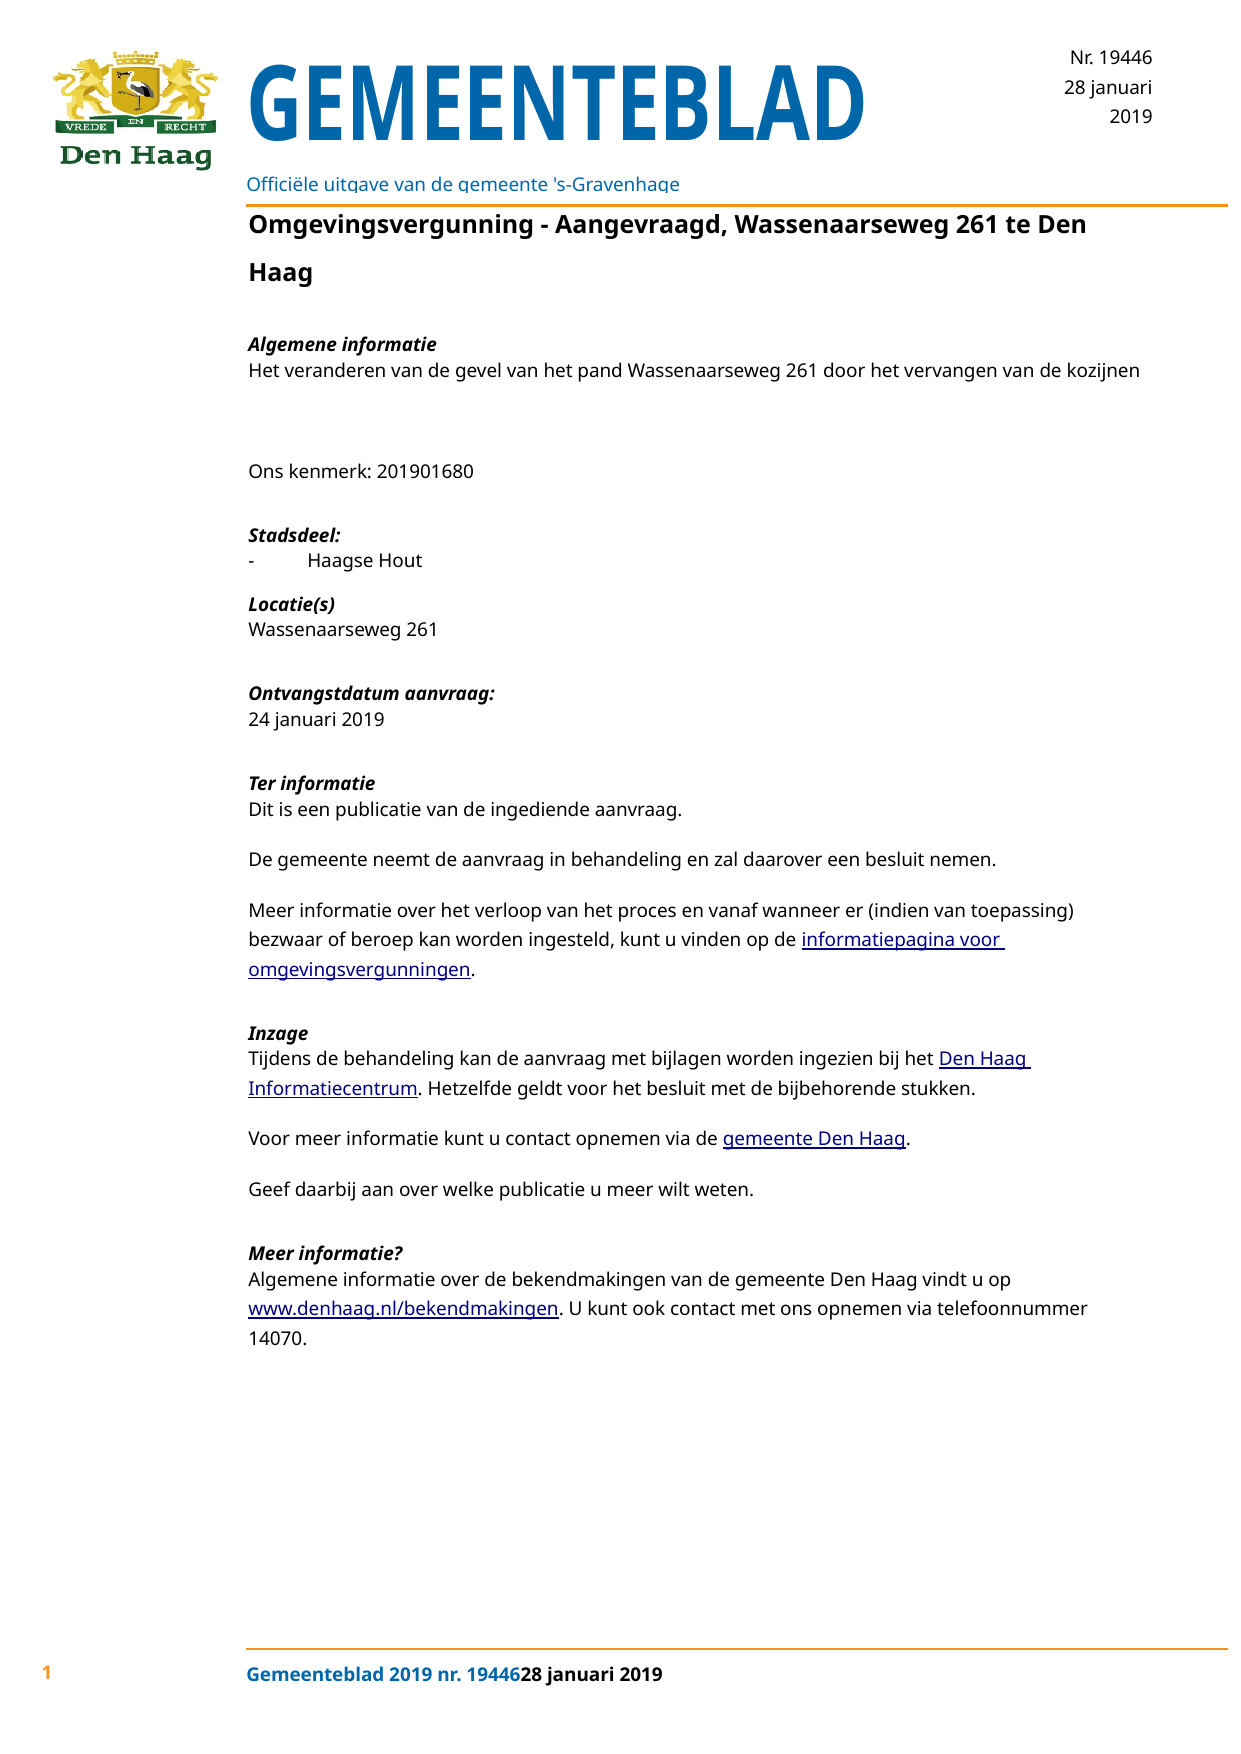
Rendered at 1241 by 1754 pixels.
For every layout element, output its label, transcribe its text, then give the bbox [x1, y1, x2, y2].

text Geef daarbij aan over welke publicatie u meer wilt weten. [248, 1176, 1152, 1202]
text Meer informatie? [248, 1240, 1152, 1266]
text Wassenaarseweg 261 [248, 617, 1152, 642]
text Omgevingsvergunning - Aangevraagd, Wassenaarseweg 261 te Den Haag [248, 207, 1152, 288]
text 24 januari 2019 [248, 706, 1152, 732]
picture [41, 47, 231, 172]
text Ons kenmerk: 201901680 [248, 458, 1152, 484]
text Tijdens de behandeling kan de aanvraag met bijlagen worden ingezien bij het Den Haag Informatiecentrum. Hetzelfde geldt voor het besluit met de bijbehorende stukken. [248, 1046, 1152, 1101]
text Ontvangstdatum aanvraag: [248, 681, 1152, 706]
text Algemene informatie over de bekendmakingen van de gemeente Den Haag vindt u op www.denhaag.nl/bekendmakingen. U kunt ook contact met ons opnemen via telefoonnummer 14070. [248, 1266, 1152, 1351]
text Inzage [248, 1020, 1152, 1046]
text Ter informatie [248, 770, 1152, 796]
text Stadsdeel: [248, 522, 1152, 548]
list Haagse Hout [248, 548, 1152, 573]
text Dit is een publicatie van de ingediende aanvraag. [248, 796, 1152, 822]
text Algemene informatie [248, 331, 1152, 357]
text Voor meer informatie kunt u contact opnemen via de gemeente Den Haag. [248, 1126, 1152, 1151]
text Het veranderen van de gevel van het pand Wassenaarseweg 261 door het vervangen van de kozijnen [248, 357, 1152, 383]
text De gemeente neemt de aanvraag in behandeling en zal daarover een besluit nemen. [248, 846, 1152, 872]
text Locatie(s) [248, 591, 1152, 617]
text Meer informatie over het verloop van het proces en vanaf wanneer er (indien van toepassing) bezwaar of beroep kan worden ingesteld, kunt u vinden op de informatiepagina voor omgevingsvergunningen. [248, 897, 1152, 982]
